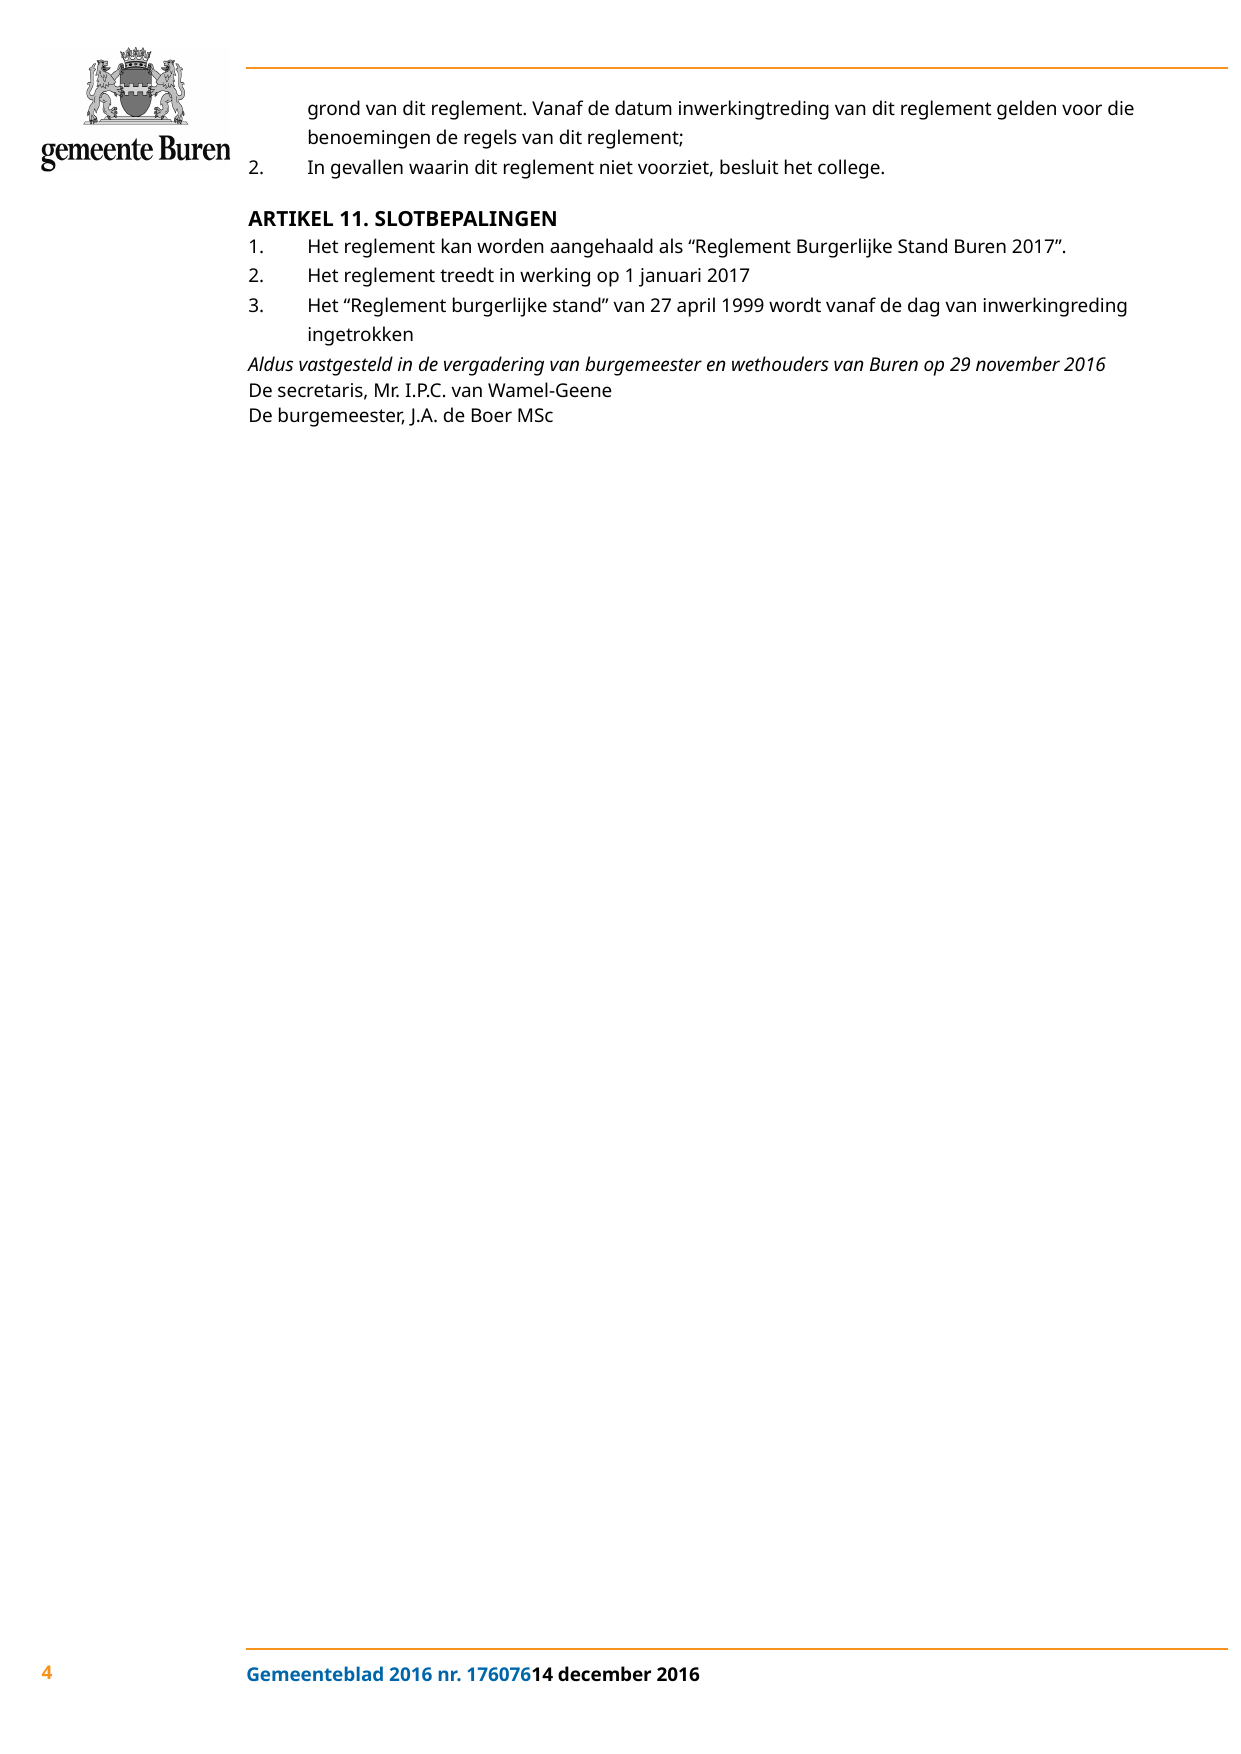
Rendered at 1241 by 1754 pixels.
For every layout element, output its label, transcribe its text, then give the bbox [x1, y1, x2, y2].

text ARTIKEL 11. SLOTBEPALINGEN [248, 204, 1152, 233]
text De secretaris, Mr. I.P.C. van Wamel-Geene [248, 377, 1152, 403]
picture [41, 47, 231, 172]
list Het reglement kan worden aangehaald als “Reglement Burgerlijke Stand Buren 2017”. [248, 233, 1152, 258]
list Het “Reglement burgerlijke stand” van 27 april 1999 wordt vanaf de dag van inwerkingreding ingetrokken [248, 292, 1152, 347]
text Aldus vastgesteld in de vergadering van burgemeester en wethouders van Buren op 29 november 2016 [248, 351, 1152, 377]
list Het reglement treedt in werking op 1 januari 2017 [248, 262, 1152, 288]
list grond van dit reglement. Vanaf de datum inwerkingtreding van dit reglement gelden voor die benoemingen de regels van dit reglement; [248, 95, 1152, 150]
text De burgemeester, J.A. de Boer MSc [248, 403, 1152, 428]
list In gevallen waarin dit reglement niet voorziet, besluit het college. [248, 154, 1152, 180]
